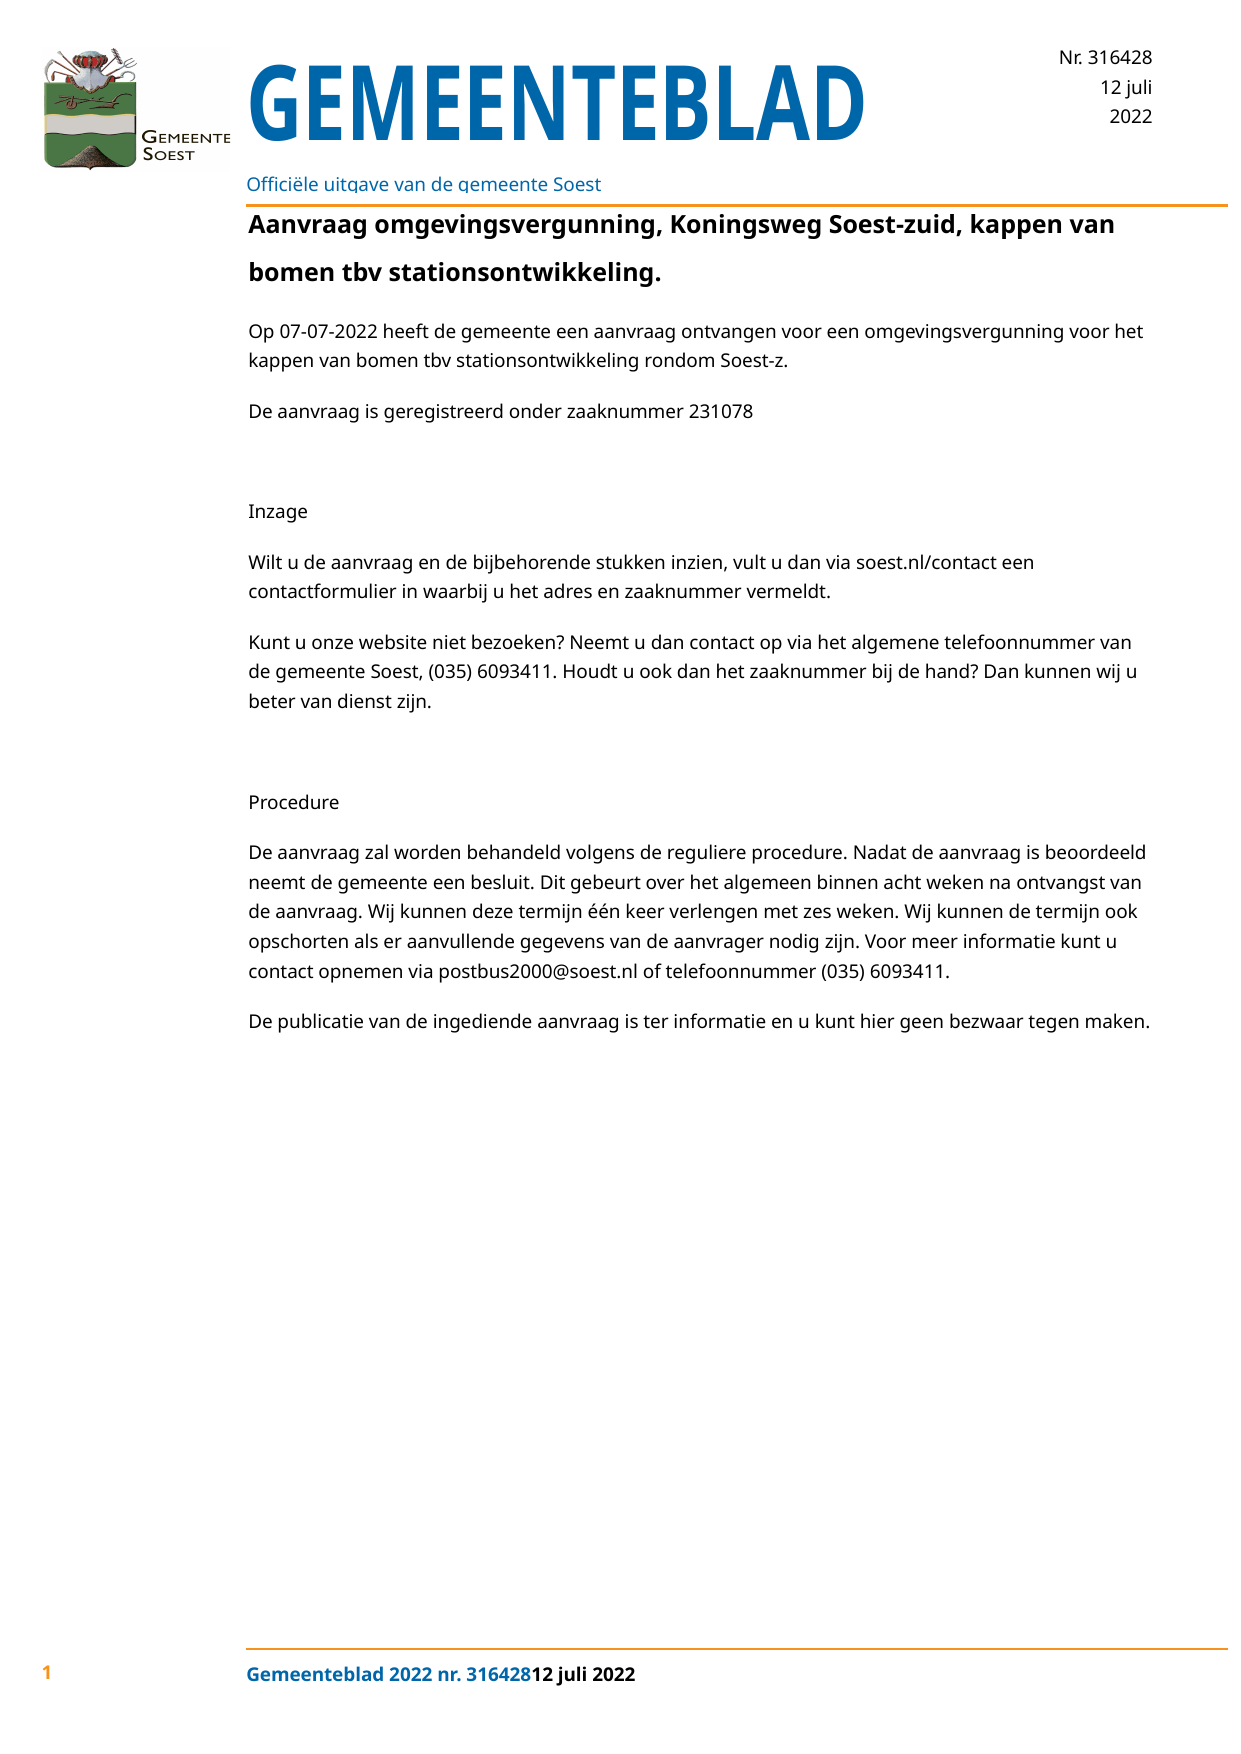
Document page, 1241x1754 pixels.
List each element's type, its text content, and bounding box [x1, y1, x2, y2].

text Aanvraag omgevingsvergunning, Koningsweg Soest-zuid, kappen van bomen tbv stationsontwikkeling. [248, 207, 1152, 288]
text Op 07-07-2022 heeft de gemeente een aanvraag ontvangen voor een omgevingsvergunning voor het kappen van bomen tbv stationsontwikkeling rondom Soest-z. [248, 318, 1152, 373]
text Inzage [248, 499, 1152, 524]
text De aanvraag is geregistreerd onder zaaknummer 231078 [248, 398, 1152, 424]
text De publicatie van de ingediende aanvraag is ter informatie en u kunt hier geen bezwaar tegen maken. [248, 1008, 1152, 1034]
text Kunt u onze website niet bezoeken? Neemt u dan contact op via het algemene telefoonnummer van de gemeente Soest, (035) 6093411. Houdt u ook dan het zaaknummer bij de hand? Dan kunnen wij u beter van dienst zijn. [248, 629, 1152, 714]
text Wilt u de aanvraag en de bijbehorende stukken inzien, vult u dan via soest.nl/contact een contactformulier in waarbij u het adres en zaaknummer vermeldt. [248, 549, 1152, 604]
picture [41, 47, 231, 172]
text Procedure [248, 789, 1152, 815]
text De aanvraag zal worden behandeld volgens de reguliere procedure. Nadat de aanvraag is beoordeeld neemt de gemeente een besluit. Dit gebeurt over het algemeen binnen acht weken na ontvangst van de aanvraag. Wij kunnen deze termijn één keer verlengen met zes weken. Wij kunnen de termijn ook opschorten als er aanvullende gegevens van de aanvrager nodig zijn. Voor meer informatie kunt u contact opnemen via postbus2000@soest.nl of telefoonnummer (035) 6093411. [248, 839, 1152, 984]
